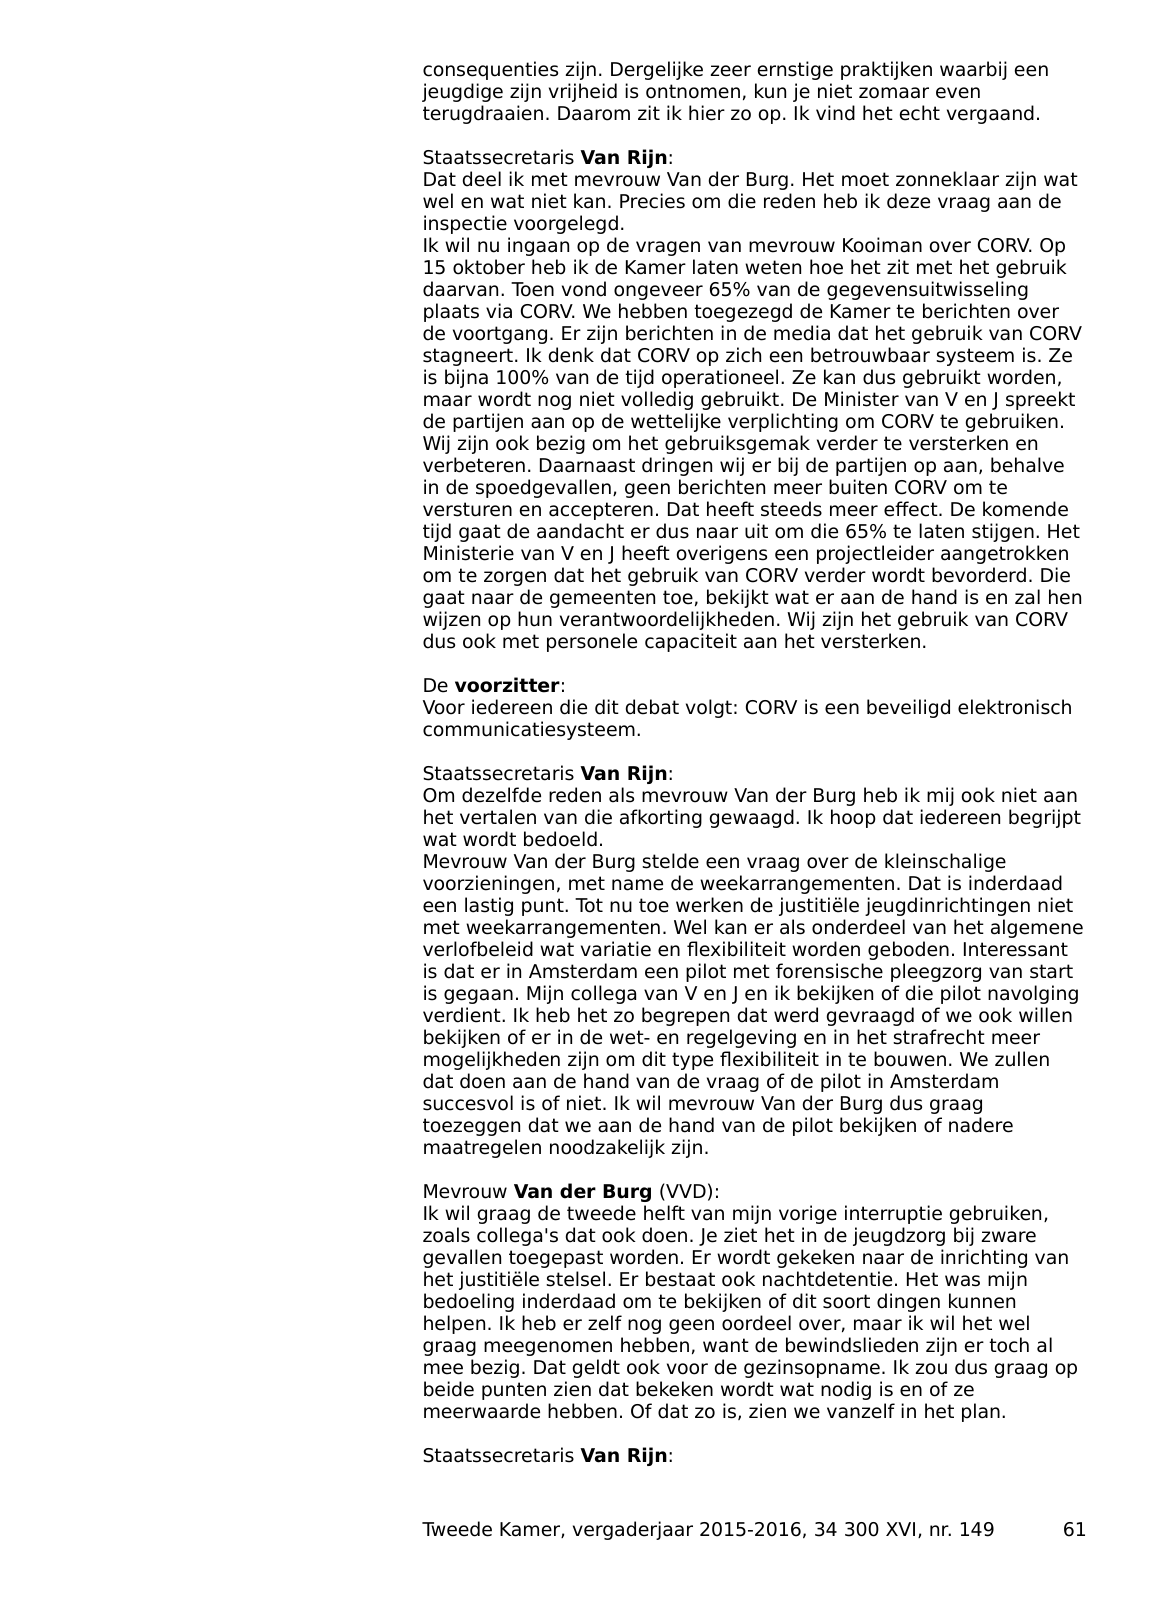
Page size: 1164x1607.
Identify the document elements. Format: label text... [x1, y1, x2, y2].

text Voor iedereen die dit debat volgt: CORV is een beveiligd elektronisch communicatiesysteem. [422, 697, 1087, 741]
text consequenties zijn. Dergelijke zeer ernstige praktijken waarbij een jeugdige zijn vrijheid is ontnomen, kun je niet zomaar even terugdraaien. Daarom zit ik hier zo op. Ik vind het echt vergaand. [422, 59, 1087, 125]
text Dat deel ik met mevrouw Van der Burg. Het moet zonneklaar zijn wat wel en wat niet kan. Precies om die reden heb ik deze vraag aan de inspectie voorgelegd. [422, 169, 1087, 235]
text Mevrouw Van der Burg stelde een vraag over de kleinschalige voorzieningen, met name de weekarrangementen. Dat is inderdaad een lastig punt. Tot nu toe werken de justitiële jeugdinrichtingen niet met weekarrangementen. Wel kan er als onderdeel van het algemene verlofbeleid wat variatie en flexibiliteit worden geboden. Interessant is dat er in Amsterdam een pilot met forensische pleegzorg van start is gegaan. Mijn collega van V en J en ik bekijken of die pilot navolging verdient. Ik heb het zo begrepen dat werd gevraagd of we ook willen bekijken of er in de wet- en regelgeving en in het strafrecht meer mogelijkheden zijn om dit type flexibiliteit in te bouwen. We zullen dat doen aan de hand van de vraag of de pilot in Amsterdam succesvol is of niet. Ik wil mevrouw Van der Burg dus graag toezeggen dat we aan de hand van de pilot bekijken of nadere maatregelen noodzakelijk zijn. [422, 851, 1087, 1159]
text Mevrouw Van der Burg (VVD): [422, 1181, 1087, 1203]
text Ik wil nu ingaan op de vragen van mevrouw Kooiman over CORV. Op 15 oktober heb ik de Kamer laten weten hoe het zit met het gebruik daarvan. Toen vond ongeveer 65% van de gegevensuitwisseling plaats via CORV. We hebben toegezegd de Kamer te berichten over de voortgang. Er zijn berichten in de media dat het gebruik van CORV stagneert. Ik denk dat CORV op zich een betrouwbaar systeem is. Ze is bijna 100% van de tijd operationeel. Ze kan dus gebruikt worden, maar wordt nog niet volledig gebruikt. De Minister van V en J spreekt de partijen aan op de wettelijke verplichting om CORV te gebruiken. Wij zijn ook bezig om het gebruiksgemak verder te versterken en verbeteren. Daarnaast dringen wij er bij de partijen op aan, behalve in de spoedgevallen, geen berichten meer buiten CORV om te versturen en accepteren. Dat heeft steeds meer effect. De komende tijd gaat de aandacht er dus naar uit om die 65% te laten stijgen. Het Ministerie van V en J heeft overigens een projectleider aangetrokken om te zorgen dat het gebruik van CORV verder wordt bevorderd. Die gaat naar de gemeenten toe, bekijkt wat er aan de hand is en zal hen wijzen op hun verantwoordelijkheden. Wij zijn het gebruik van CORV dus ook met personele capaciteit aan het versterken. [422, 235, 1087, 653]
text Om dezelfde reden als mevrouw Van der Burg heb ik mij ook niet aan het vertalen van die afkorting gewaagd. Ik hoop dat iedereen begrijpt wat wordt bedoeld. [422, 785, 1087, 851]
text Staatssecretaris Van Rijn: [422, 763, 1087, 785]
text Staatssecretaris Van Rijn: [422, 1445, 1087, 1467]
text Staatssecretaris Van Rijn: [422, 147, 1087, 169]
text Ik wil graag de tweede helft van mijn vorige interruptie gebruiken, zoals collega's dat ook doen. Je ziet het in de jeugdzorg bij zware gevallen toegepast worden. Er wordt gekeken naar de inrichting van het justitiële stelsel. Er bestaat ook nachtdetentie. Het was mijn bedoeling inderdaad om te bekijken of dit soort dingen kunnen helpen. Ik heb er zelf nog geen oordeel over, maar ik wil het wel graag meegenomen hebben, want de bewindslieden zijn er toch al mee bezig. Dat geldt ook voor de gezinsopname. Ik zou dus graag op beide punten zien dat bekeken wordt wat nodig is en of ze meerwaarde hebben. Of dat zo is, zien we vanzelf in het plan. [422, 1203, 1087, 1423]
text De voorzitter: [422, 675, 1087, 697]
